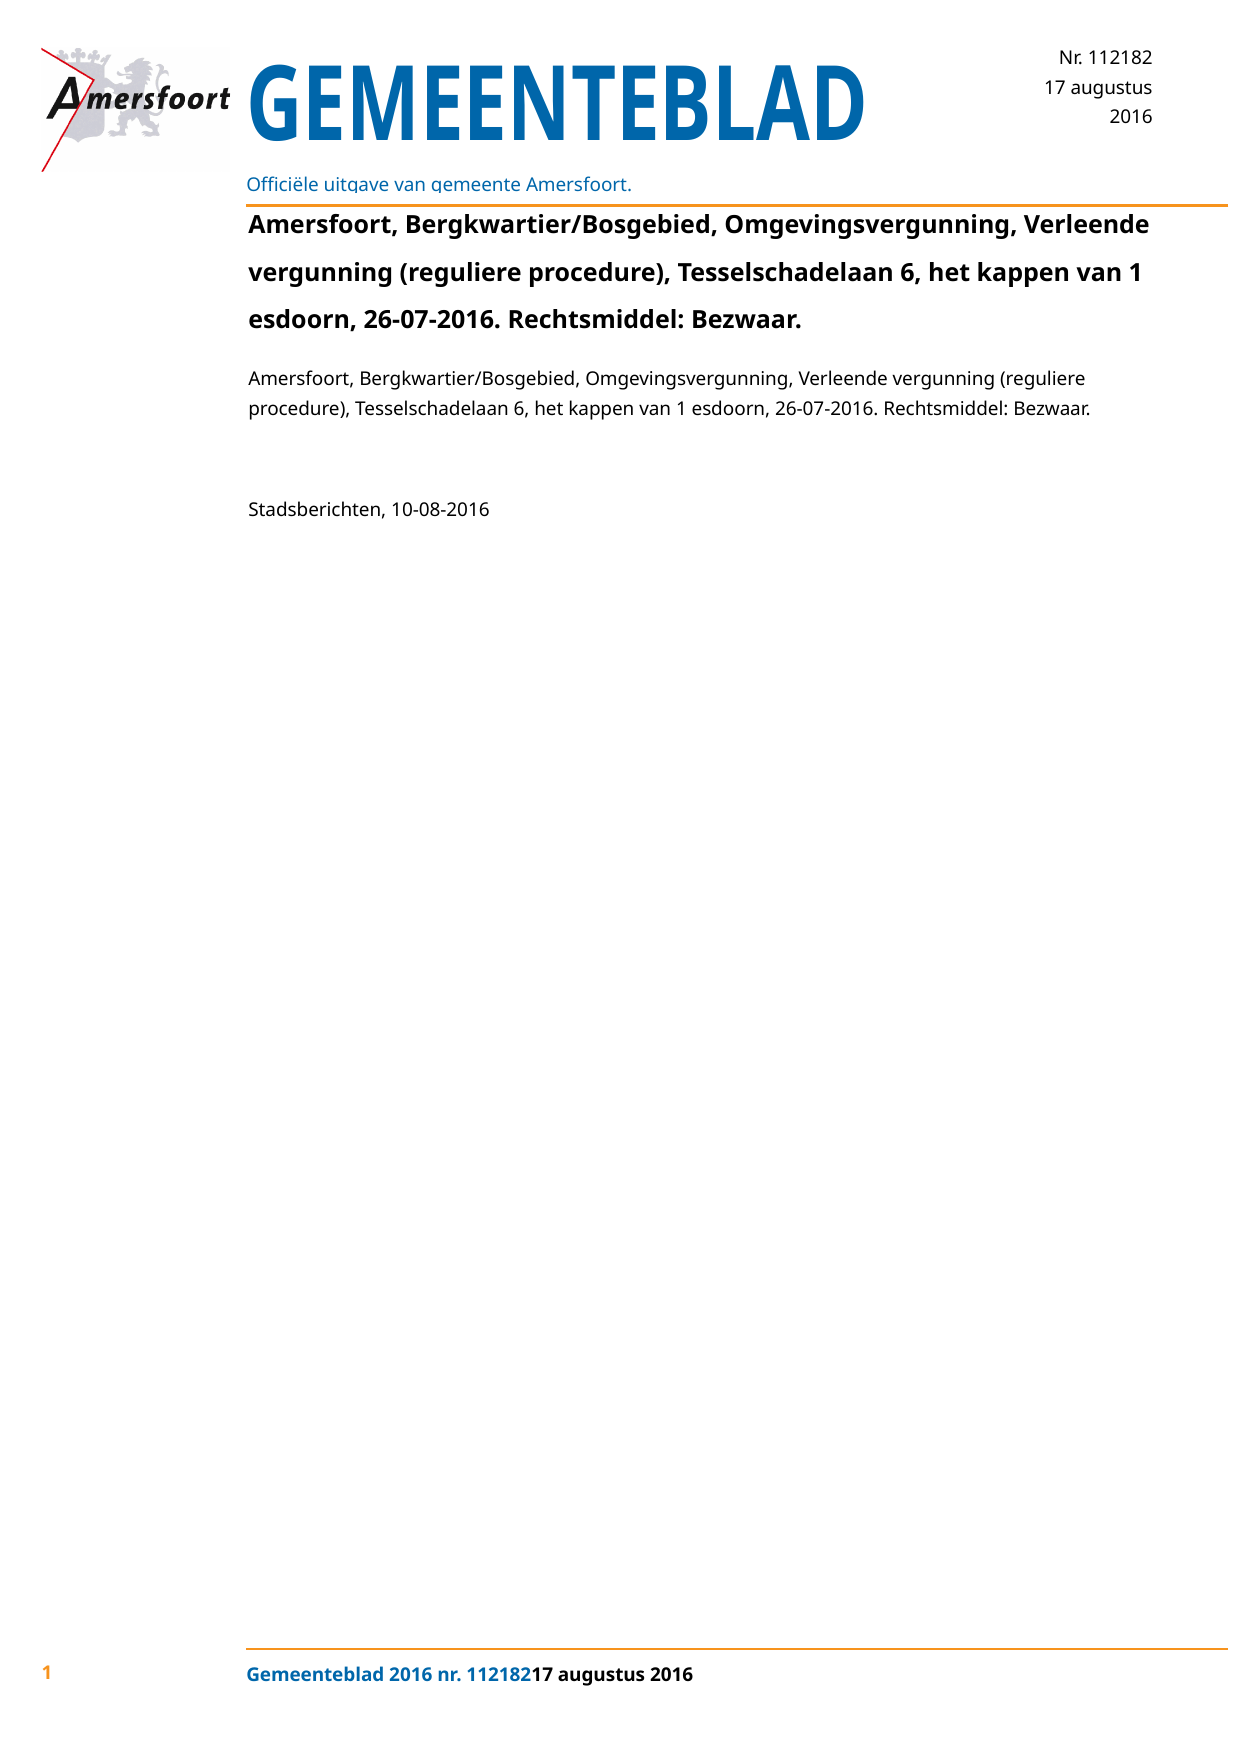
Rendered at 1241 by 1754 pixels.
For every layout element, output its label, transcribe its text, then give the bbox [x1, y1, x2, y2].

text Amersfoort, Bergkwartier/Bosgebied, Omgevingsvergunning, Verleende vergunning (reguliere procedure), Tesselschadelaan 6, het kappen van 1 esdoorn, 26-07-2016. Rechtsmiddel: Bezwaar. [248, 366, 1152, 421]
text Amersfoort, Bergkwartier/Bosgebied, Omgevingsvergunning, Verleende vergunning (reguliere procedure), Tesselschadelaan 6, het kappen van 1 esdoorn, 26-07-2016. Rechtsmiddel: Bezwaar. [248, 207, 1152, 336]
picture [41, 47, 231, 172]
text Stadsberichten, 10-08-2016 [248, 496, 1152, 522]
